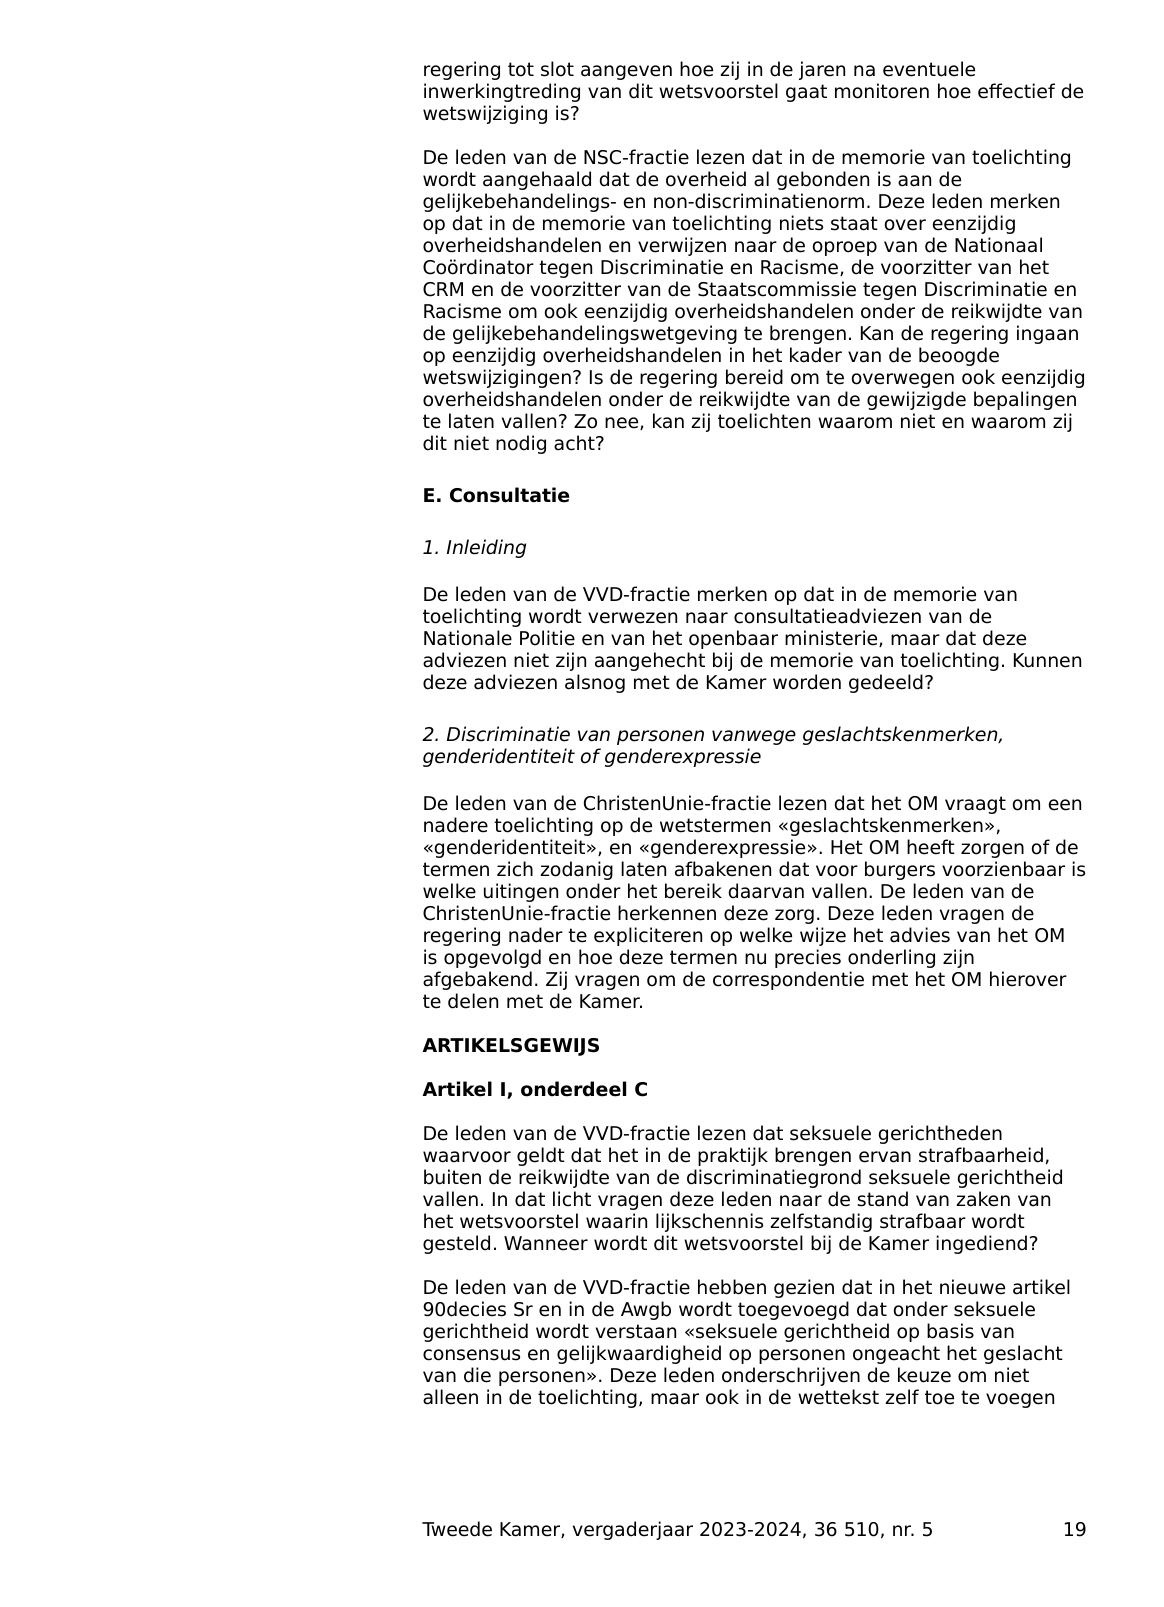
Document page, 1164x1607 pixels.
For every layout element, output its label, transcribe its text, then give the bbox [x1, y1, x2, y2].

subtitle 1. Inleiding [422, 537, 1087, 559]
text De leden van de VVD-fractie lezen dat seksuele gerichtheden waarvoor geldt dat het in de praktijk brengen ervan strafbaarheid, buiten de reikwijdte van de discriminatiegrond seksuele gerichtheid vallen. In dat licht vragen deze leden naar de stand van zaken van het wetsvoorstel waarin lijkschennis zelfstandig strafbaar wordt gesteld. Wanneer wordt dit wetsvoorstel bij de Kamer ingediend? [422, 1123, 1087, 1255]
subtitle Artikel I, onderdeel C [422, 1079, 1087, 1101]
subtitle E. Consultatie [422, 485, 1087, 507]
text De leden van de ChristenUnie-fractie lezen dat het OM vraagt om een nadere toelichting op de wetstermen «geslachtskenmerken», «genderidentiteit», en «genderexpressie». Het OM heeft zorgen of de termen zich zodanig laten afbakenen dat voor burgers voorzienbaar is welke uitingen onder het bereik daarvan vallen. De leden van de ChristenUnie-fractie herkennen deze zorg. Deze leden vragen de regering nader te expliciteren op welke wijze het advies van het OM is opgevolgd en hoe deze termen nu precies onderling zijn afgebakend. Zij vragen om de correspondentie met het OM hierover te delen met de Kamer. [422, 793, 1087, 1012]
text De leden van de NSC-fractie lezen dat in de memorie van toelichting wordt aangehaald dat de overheid al gebonden is aan de gelijkebehandelings- en non-discriminatienorm. Deze leden merken op dat in de memorie van toelichting niets staat over eenzijdig overheidshandelen en verwijzen naar de oproep van de Nationaal Coördinator tegen Discriminatie en Racisme, de voorzitter van het CRM en de voorzitter van de Staatscommissie tegen Discriminatie en Racisme om ook eenzijdig overheidshandelen onder de reikwijdte van de gelijkebehandelingswetgeving te brengen. Kan de regering ingaan op eenzijdig overheidshandelen in het kader van de beoogde wetswijzigingen? Is de regering bereid om te overwegen ook eenzijdig overheidshandelen onder de reikwijdte van de gewijzigde bepalingen te laten vallen? Zo nee, kan zij toelichten waarom niet en waarom zij dit niet nodig acht? [422, 147, 1087, 455]
subtitle ARTIKELSGEWIJS [422, 1035, 1087, 1057]
subtitle 2. Discriminatie van personen vanwege geslachtskenmerken, genderidentiteit of genderexpressie [422, 724, 1087, 768]
text De leden van de VVD-fractie merken op dat in de memorie van toelichting wordt verwezen naar consultatieadviezen van de Nationale Politie en van het openbaar ministerie, maar dat deze adviezen niet zijn aangehecht bij de memorie van toelichting. Kunnen deze adviezen alsnog met de Kamer worden gedeeld? [422, 584, 1087, 694]
text regering tot slot aangeven hoe zij in de jaren na eventuele inwerkingtreding van dit wetsvoorstel gaat monitoren hoe effectief de wetswijziging is? [422, 59, 1087, 125]
text De leden van de VVD-fractie hebben gezien dat in het nieuwe artikel 90decies Sr en in de Awgb wordt toegevoegd dat onder seksuele gerichtheid wordt verstaan «seksuele gerichtheid op basis van consensus en gelijkwaardigheid op personen ongeacht het geslacht van die personen». Deze leden onderschrijven de keuze om niet alleen in de toelichting, maar ook in de wettekst zelf toe te voegen [422, 1277, 1087, 1409]
